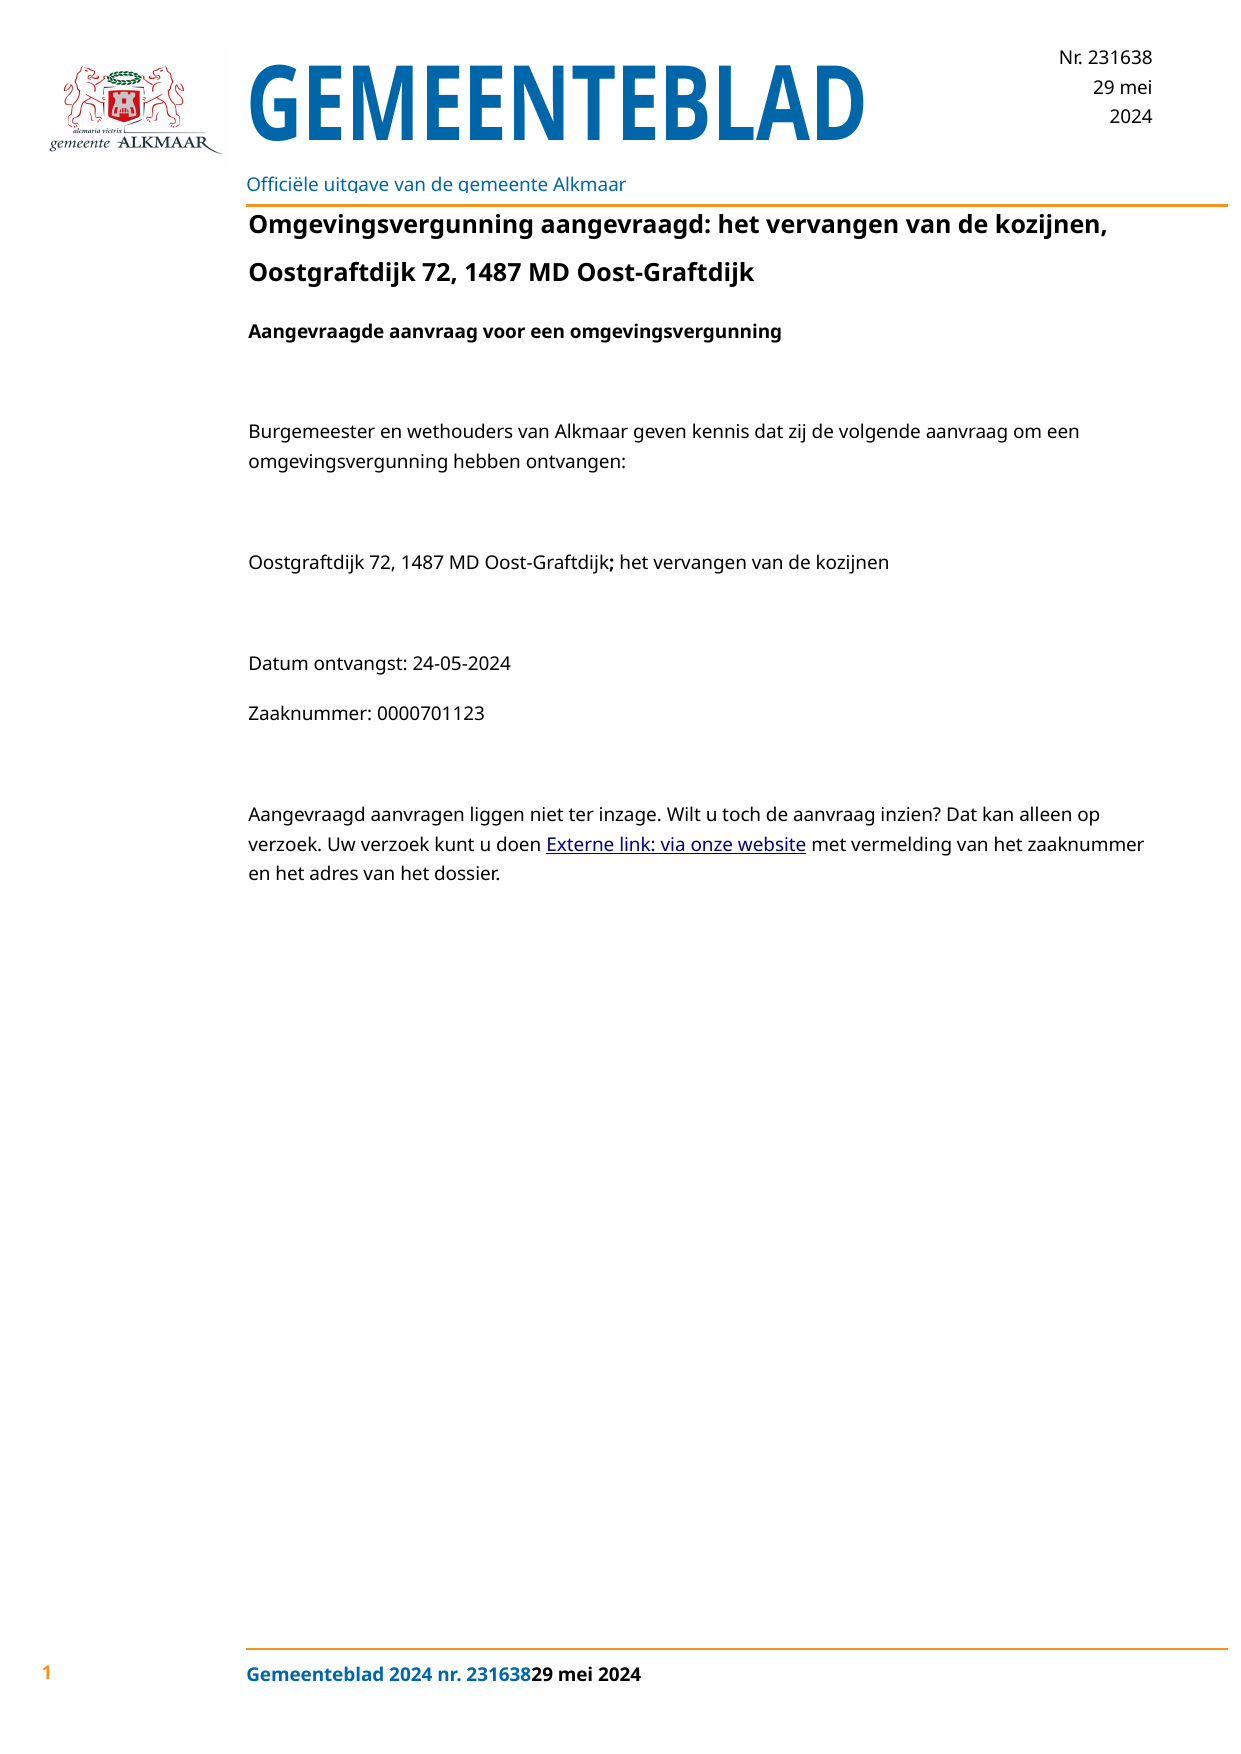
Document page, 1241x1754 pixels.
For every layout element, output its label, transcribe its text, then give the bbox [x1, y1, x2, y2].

text Zaaknummer: 0000701123 [248, 700, 1152, 726]
text Aangevraagd aanvragen liggen niet ter inzage. Wilt u toch de aanvraag inzien? Dat kan alleen op verzoek. Uw verzoek kunt u doen Externe link: via onze website met vermelding van het zaaknummer en het adres van het dossier. [248, 801, 1152, 886]
text Burgemeester en wethouders van Alkmaar geven kennis dat zij de volgende aanvraag om een omgevingsvergunning hebben ontvangen: [248, 419, 1152, 474]
text Omgevingsvergunning aangevraagd: het vervangen van de kozijnen, Oostgraftdijk 72, 1487 MD Oost-Graftdijk [248, 207, 1152, 288]
text Oostgraftdijk 72, 1487 MD Oost-Graftdijk; het vervangen van de kozijnen [248, 549, 1152, 575]
text Datum ontvangst: 24-05-2024 [248, 650, 1152, 676]
text Aangevraagde aanvraag voor een omgevingsvergunning [248, 318, 1152, 344]
picture [41, 47, 231, 172]
